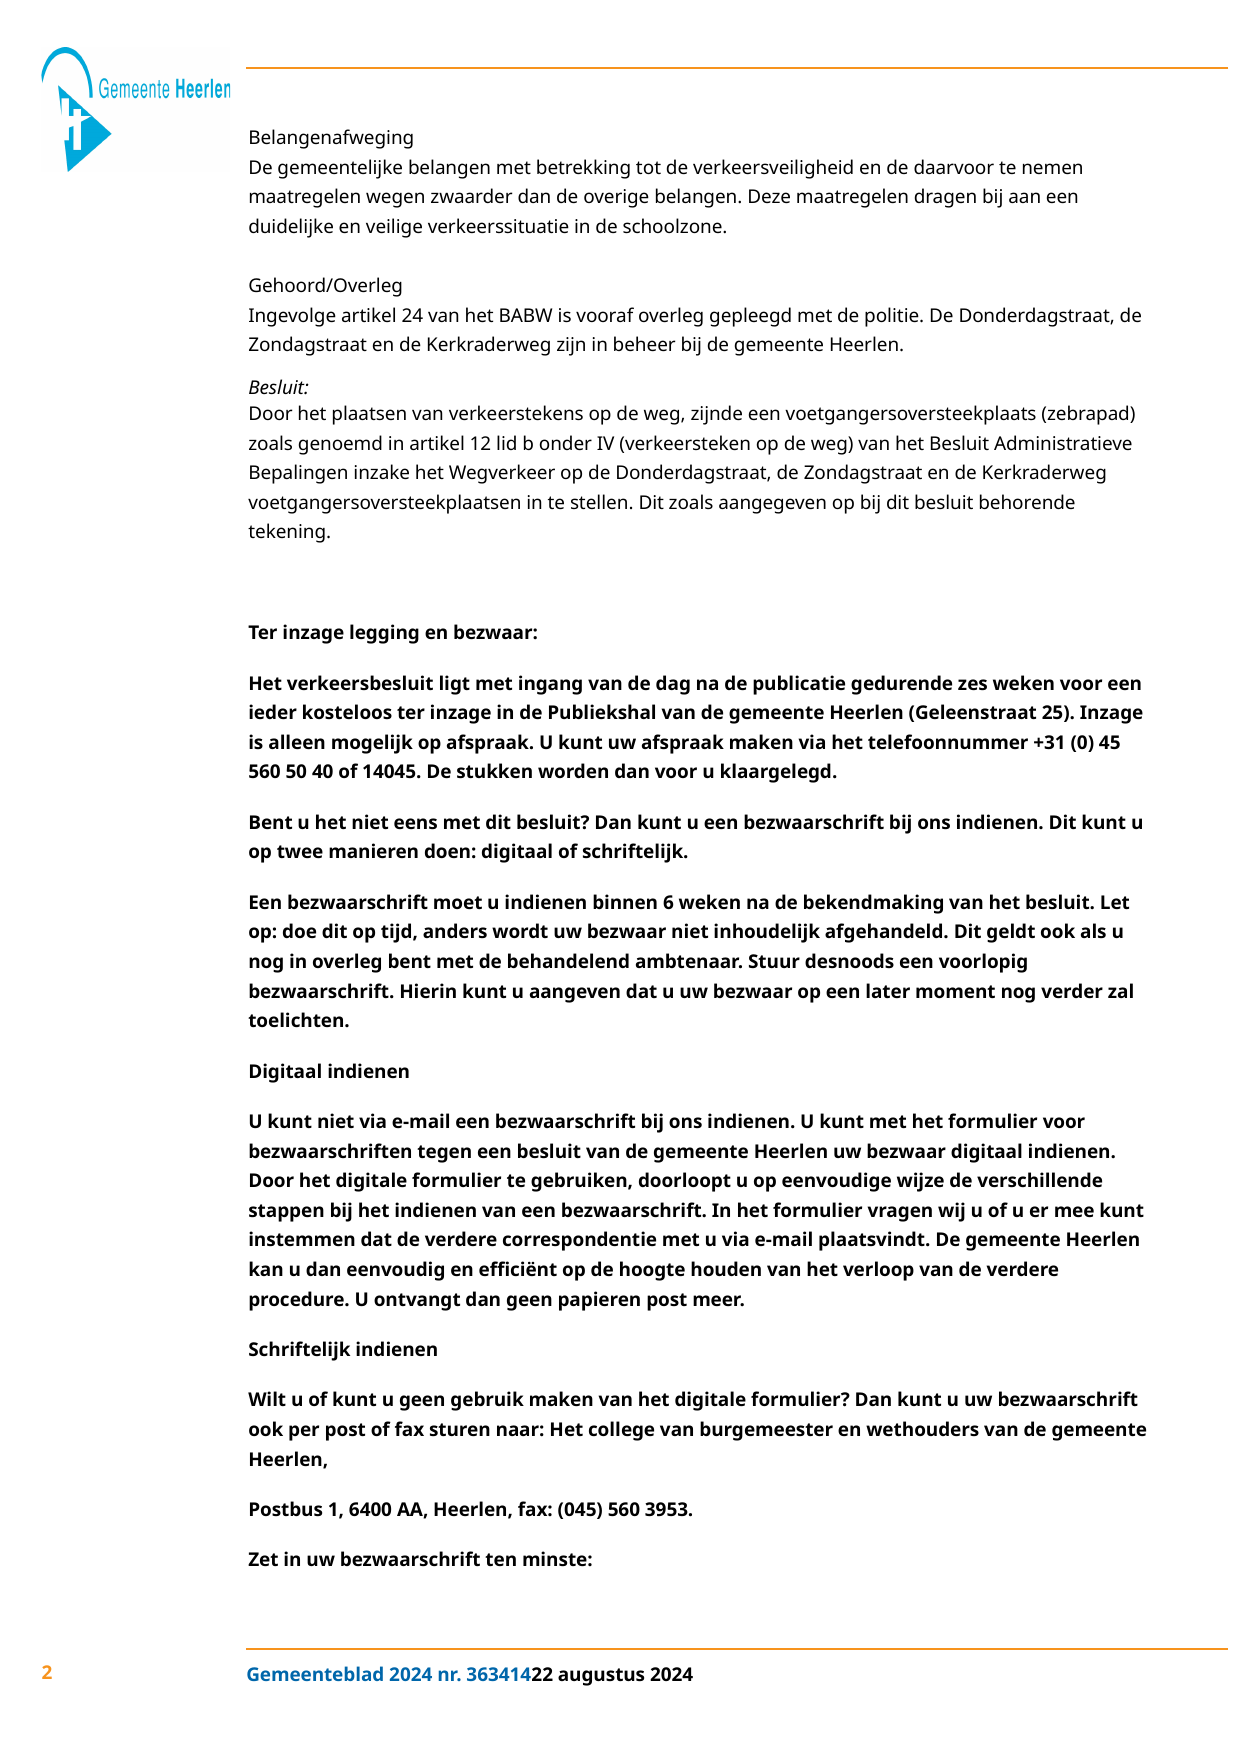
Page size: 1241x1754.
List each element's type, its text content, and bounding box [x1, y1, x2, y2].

text Gehoord/Overleg [248, 272, 1152, 298]
text Zet in uw bezwaarschrift ten minste: [248, 1547, 1152, 1572]
text De gemeentelijke belangen met betrekking tot de verkeersveiligheid en de daarvoor te nemen maatregelen wegen zwaarder dan de overige belangen. Deze maatregelen dragen bij aan een duidelijke en veilige verkeerssituatie in de schoolzone. [248, 154, 1152, 239]
text Ingevolge artikel 24 van het BABW is vooraf overleg gepleegd met de politie. De Donderdagstraat, de Zondagstraat en de Kerkraderweg zijn in beheer bij de gemeente Heerlen. [248, 302, 1152, 357]
text Belangenafweging [248, 124, 1152, 150]
text Het verkeersbesluit ligt met ingang van de dag na de publicatie gedurende zes weken voor een ieder kosteloos ter inzage in de Publiekshal van de gemeente Heerlen (Geleenstraat 25). Inzage is alleen mogelijk op afspraak. U kunt uw afspraak maken via het telefoonnummer +31 (0) 45 560 50 40 of 14045. De stukken worden dan voor u klaargelegd. [248, 670, 1152, 784]
picture [41, 47, 59, 70]
text Een bezwaarschrift moet u indienen binnen 6 weken na de bekendmaking van het besluit. Let op: doe dit op tijd, anders wordt uw bezwaar niet inhoudelijk afgehandeld. Dit geldt ook als u nog in overleg bent met de behandelend ambtenaar. Stuur desnoods een voorlopig bezwaarschrift. Hierin kunt u aangeven dat u uw bezwaar op een later moment nog verder zal toelichten. [248, 889, 1152, 1033]
text Digitaal indienen [248, 1058, 1152, 1083]
text U kunt niet via e-mail een bezwaarschrift bij ons indienen. U kunt met het formulier voor bezwaarschriften tegen een besluit van de gemeente Heerlen uw bezwaar digitaal indienen. Door het digitale formulier te gebruiken, doorloopt u op eenvoudige wijze de verschillende stappen bij het indienen van een bezwaarschrift. In het formulier vragen wij u of u er mee kunt instemmen dat de verdere correspondentie met u via e-mail plaatsvindt. De gemeente Heerlen kan u dan eenvoudig en efficiënt op de hoogte houden van het verloop van de verdere procedure. U ontvangt dan geen papieren post meer. [248, 1108, 1152, 1311]
text Wilt u of kunt u geen gebruik maken van het digitale formulier? Dan kunt u uw bezwaarschrift ook per post of fax sturen naar: Het college van burgemeester en wethouders van de gemeente Heerlen, [248, 1387, 1152, 1471]
text Bent u het niet eens met dit besluit? Dan kunt u een bezwaarschrift bij ons indienen. Dit kunt u op twee manieren doen: digitaal of schriftelijk. [248, 809, 1152, 864]
text Schriftelijk indienen [248, 1336, 1152, 1362]
picture [41, 47, 231, 172]
text Postbus 1, 6400 AA, Heerlen, fax: (045) 560 3953. [248, 1496, 1152, 1522]
text Besluit: [248, 374, 1152, 400]
text Door het plaatsen van verkeerstekens op de weg, zijnde een voetgangersoversteekplaats (zebrapad) zoals genoemd in artikel 12 lid b onder IV (verkeersteken op de weg) van het Besluit Administratieve Bepalingen inzake het Wegverkeer op de Donderdagstraat, de Zondagstraat en de Kerkraderweg voetgangersoversteekplaatsen in te stellen. Dit zoals aangegeven op bij dit besluit behorende tekening. [248, 400, 1152, 544]
text Ter inzage legging en bezwaar: [248, 619, 1152, 645]
